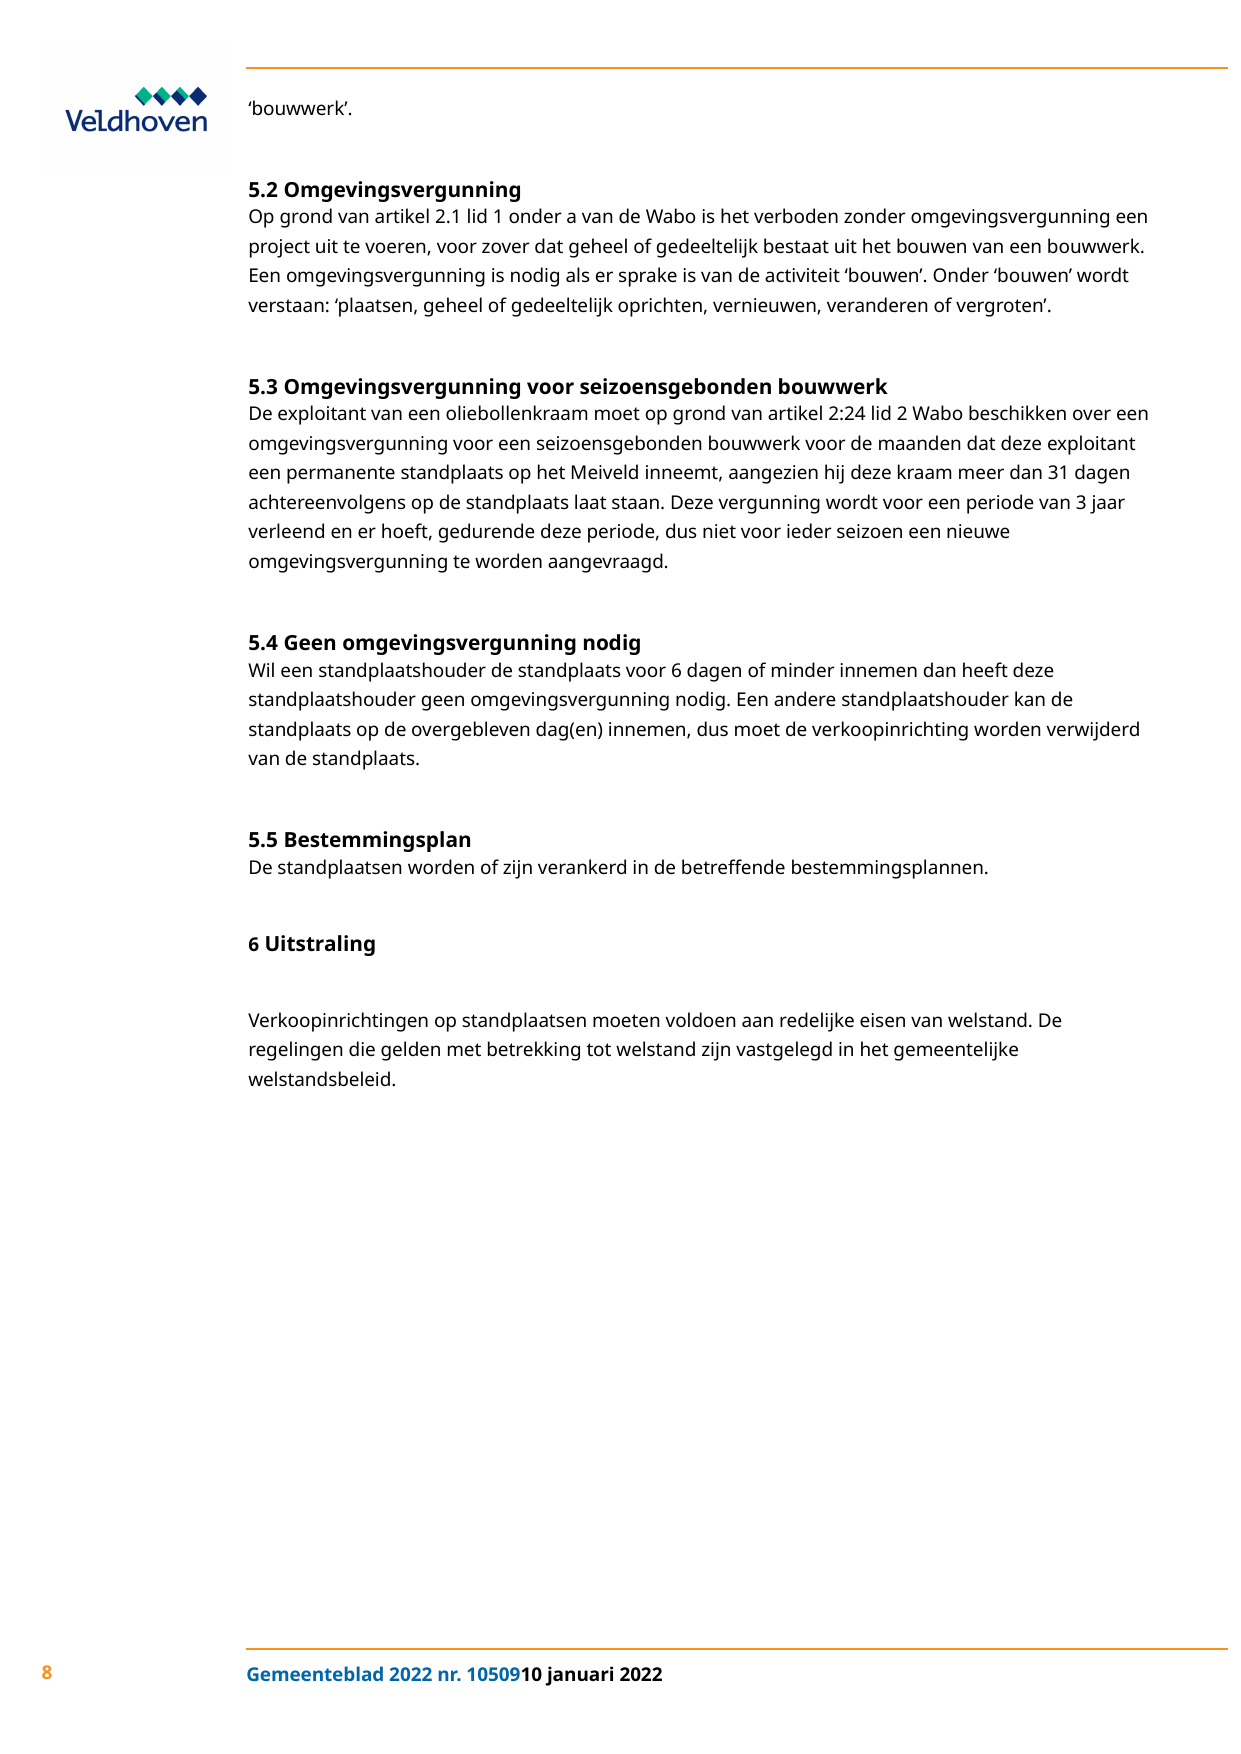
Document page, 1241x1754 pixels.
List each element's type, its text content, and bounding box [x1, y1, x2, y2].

text 5.5 Bestemmingsplan [248, 826, 1152, 854]
text Verkoopinrichtingen op standplaatsen moeten voldoen aan redelijke eisen van welstand. De regelingen die gelden met betrekking tot welstand zijn vastgelegd in het gemeentelijke welstandsbeleid. [248, 1007, 1152, 1092]
text Op grond van artikel 2.1 lid 1 onder a van de Wabo is het verboden zonder omgevingsvergunning een project uit te voeren, voor zover dat geheel of gedeeltelijk bestaat uit het bouwen van een bouwwerk. Een omgevingsvergunning is nodig als er sprake is van de activiteit ‘bouwen’. Onder ‘bouwen’ wordt verstaan: ‘plaatsen, geheel of gedeeltelijk oprichten, vernieuwen, veranderen of vergroten’. [248, 203, 1152, 318]
text De standplaatsen worden of zijn verankerd in de betreffende bestemmingsplannen. [248, 854, 1152, 880]
picture [41, 47, 231, 172]
text 5.3 Omgevingsvergunning voor seizoensgebonden bouwwerk [248, 372, 1152, 400]
text 5.2 Omgevingsvergunning [248, 175, 1152, 203]
text De exploitant van een oliebollenkraam moet op grond van artikel 2:24 lid 2 Wabo beschikken over een omgevingsvergunning voor een seizoensgebonden bouwwerk voor de maanden dat deze exploitant een permanente standplaats op het Meiveld inneemt, aangezien hij deze kraam meer dan 31 dagen achtereenvolgens op de standplaats laat staan. Deze vergunning wordt voor een periode van 3 jaar verleend en er hoeft, gedurende deze periode, dus niet voor ieder seizoen een nieuwe omgevingsvergunning te worden aangevraagd. [248, 400, 1152, 574]
text Wil een standplaatshouder de standplaats voor 6 dagen of minder innemen dan heeft deze standplaatshouder geen omgevingsvergunning nodig. Een andere standplaatshouder kan de standplaats op de overgebleven dag(en) innemen, dus moet de verkoopinrichting worden verwijderd van de standplaats. [248, 657, 1152, 771]
text 5.4 Geen omgevingsvergunning nodig [248, 628, 1152, 657]
text 6 Uitstraling [248, 929, 1152, 958]
text ‘bouwwerk’. [248, 95, 1152, 121]
